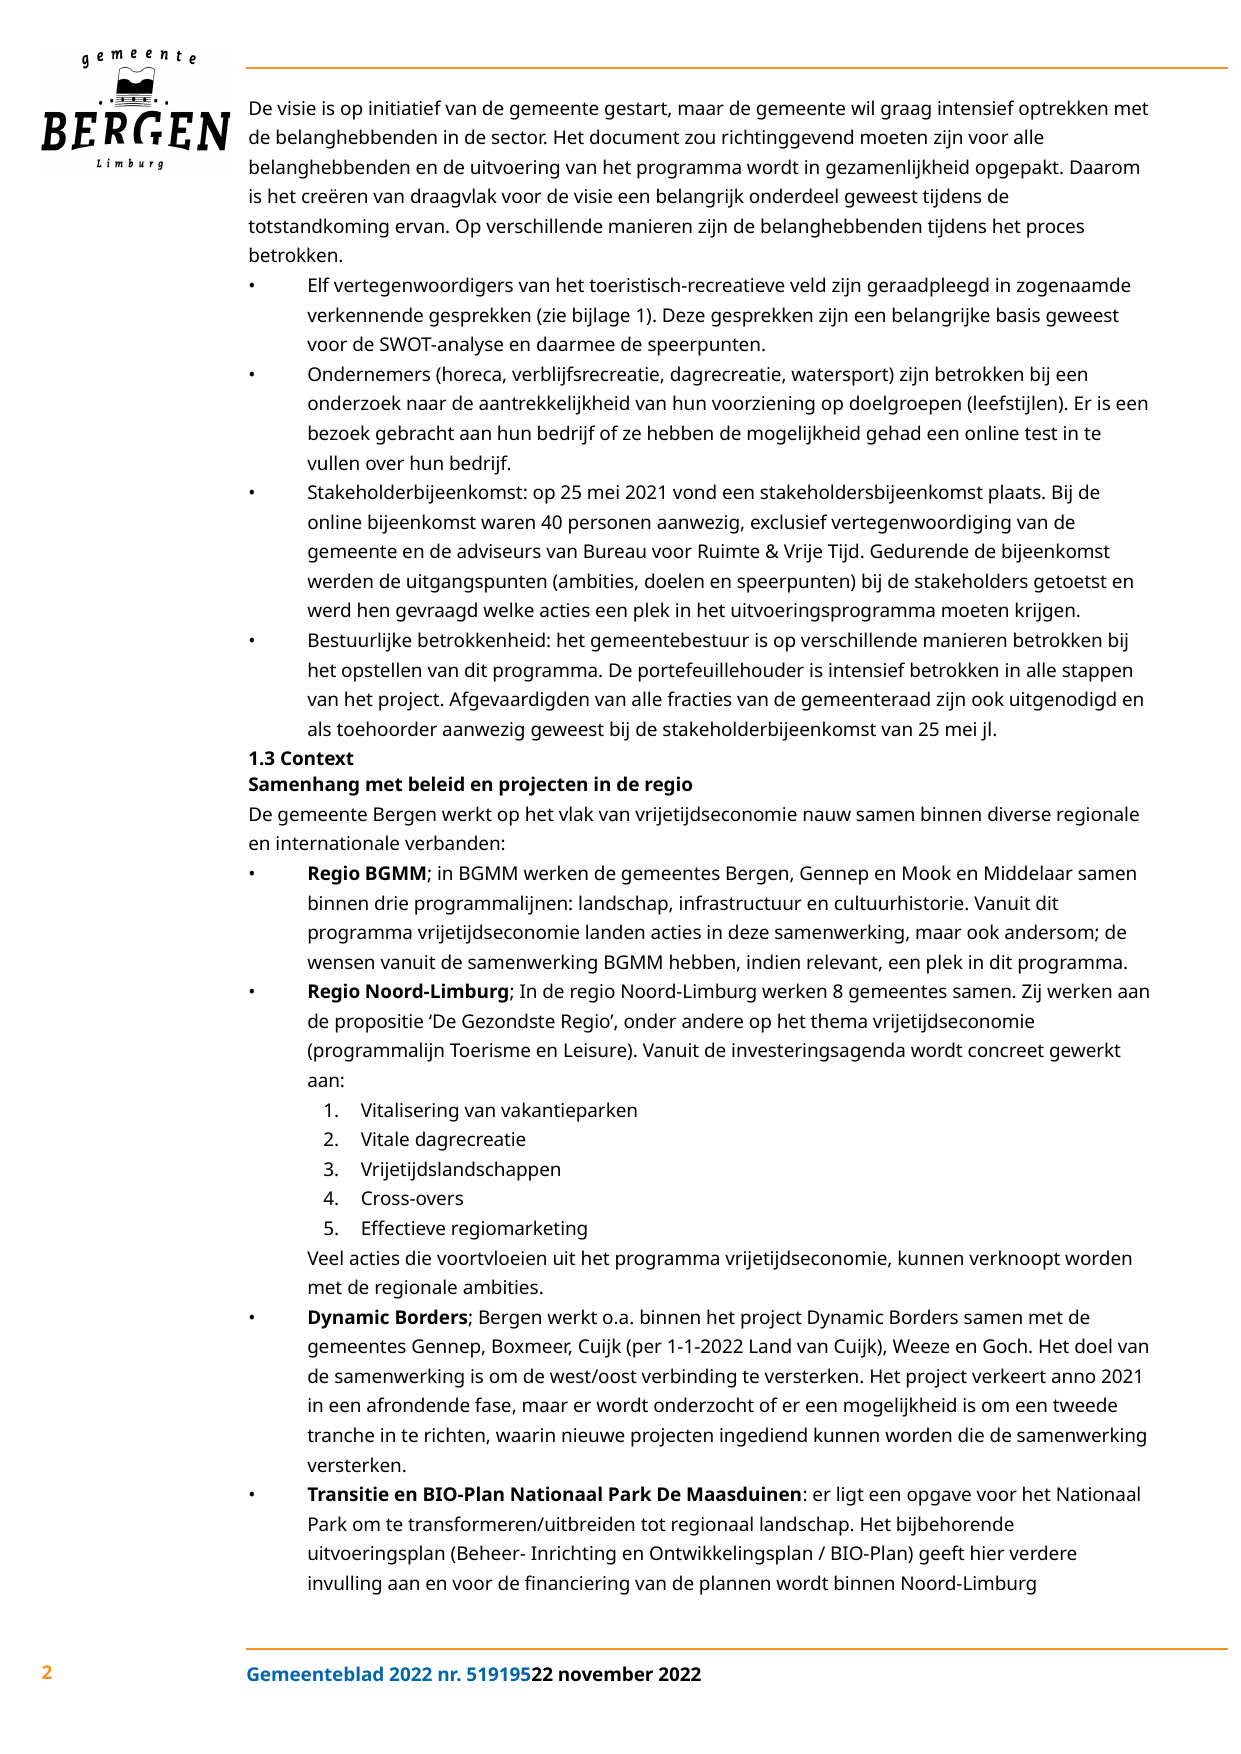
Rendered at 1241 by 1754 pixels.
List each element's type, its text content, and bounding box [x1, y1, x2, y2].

list Vitale dagrecreatie [323, 1126, 1152, 1152]
text De gemeente Bergen werkt op het vlak van vrijetijdseconomie nauw samen binnen diverse regionale en internationale verbanden: [248, 801, 1152, 856]
list Vitalisering van vakantieparken [323, 1097, 1152, 1122]
list Transitie en BIO-Plan Nationaal Park De Maasduinen: er ligt een opgave voor het Nationaal Park om te transformeren/uitbreiden tot regionaal landschap. Het bijbehorende uitvoeringsplan (Beheer- Inrichting en Ontwikkelingsplan / BIO-Plan) geeft hier verdere invulling aan en voor de financiering van de plannen wordt binnen Noord-Limburg [248, 1481, 1152, 1596]
list Dynamic Borders; Bergen werkt o.a. binnen het project Dynamic Borders samen met de gemeentes Gennep, Boxmeer, Cuijk (per 1-1-2022 Land van Cuijk), Weeze en Goch. Het doel van de samenwerking is om de west/oost verbinding te versterken. Het project verkeert anno 2021 in een afrondende fase, maar er wordt onderzocht of er een mogelijkheid is om een tweede tranche in te richten, waarin nieuwe projecten ingediend kunnen worden die de samenwerking versterken. [248, 1304, 1152, 1477]
text 1.3 Context [248, 746, 1152, 771]
text De visie is op initiatief van de gemeente gestart, maar de gemeente wil graag intensief optrekken met de belanghebbenden in de sector. Het document zou richtinggevend moeten zijn voor alle belanghebbenden en de uitvoering van het programma wordt in gezamenlijkheid opgepakt. Daarom is het creëren van draagvlak voor de visie een belangrijk onderdeel geweest tijdens de totstandkoming ervan. Op verschillende manieren zijn de belanghebbenden tijdens het proces betrokken. [248, 95, 1152, 268]
picture [41, 47, 231, 172]
list Regio BGMM; in BGMM werken de gemeentes Bergen, Gennep en Mook en Middelaar samen binnen drie programmalijnen: landschap, infrastructuur en cultuurhistorie. Vanuit dit programma vrijetijdseconomie landen acties in deze samenwerking, maar ook andersom; de wensen vanuit de samenwerking BGMM hebben, indien relevant, een plek in dit programma. [248, 860, 1152, 974]
list Ondernemers (horeca, verblijfsrecreatie, dagrecreatie, watersport) zijn betrokken bij een onderzoek naar de aantrekkelijkheid van hun voorziening op doelgroepen (leefstijlen). Er is een bezoek gebracht aan hun bedrijf of ze hebben de mogelijkheid gehad een online test in te vullen over hun bedrijf. [248, 361, 1152, 476]
list Veel acties die voortvloeien uit het programma vrijetijdseconomie, kunnen verknoopt worden met de regionale ambities. [248, 1245, 1152, 1300]
list Effectieve regiomarketing [323, 1215, 1152, 1241]
list Stakeholderbijeenkomst: op 25 mei 2021 vond een stakeholdersbijeenkomst plaats. Bij de online bijeenkomst waren 40 personen aanwezig, exclusief vertegenwoordiging van de gemeente en de adviseurs van Bureau voor Ruimte & Vrije Tijd. Gedurende de bijeenkomst werden de uitgangspunten (ambities, doelen en speerpunten) bij de stakeholders getoetst en werd hen gevraagd welke acties een plek in het uitvoeringsprogramma moeten krijgen. [248, 479, 1152, 623]
list Bestuurlijke betrokkenheid: het gemeentebestuur is op verschillende manieren betrokken bij het opstellen van dit programma. De portefeuillehouder is intensief betrokken in alle stappen van het project. Afgevaardigden van alle fracties van de gemeenteraad zijn ook uitgenodigd en als toehoorder aanwezig geweest bij de stakeholderbijeenkomst van 25 mei jl. [248, 627, 1152, 742]
list Cross-overs [323, 1186, 1152, 1211]
list Regio Noord-Limburg; In de regio Noord-Limburg werken 8 gemeentes samen. Zij werken aan de propositie ‘De Gezondste Regio’, onder andere op het thema vrijetijdseconomie (programmalijn Toerisme en Leisure). Vanuit de investeringsagenda wordt concreet gewerkt aan: [248, 978, 1152, 1093]
list Vrijetijdslandschappen [323, 1156, 1152, 1182]
list Elf vertegenwoordigers van het toeristisch-recreatieve veld zijn geraadpleegd in zogenaamde verkennende gesprekken (zie bijlage 1). Deze gesprekken zijn een belangrijke basis geweest voor de SWOT-analyse en daarmee de speerpunten. [248, 272, 1152, 357]
text Samenhang met beleid en projecten in de regio [248, 771, 1152, 797]
